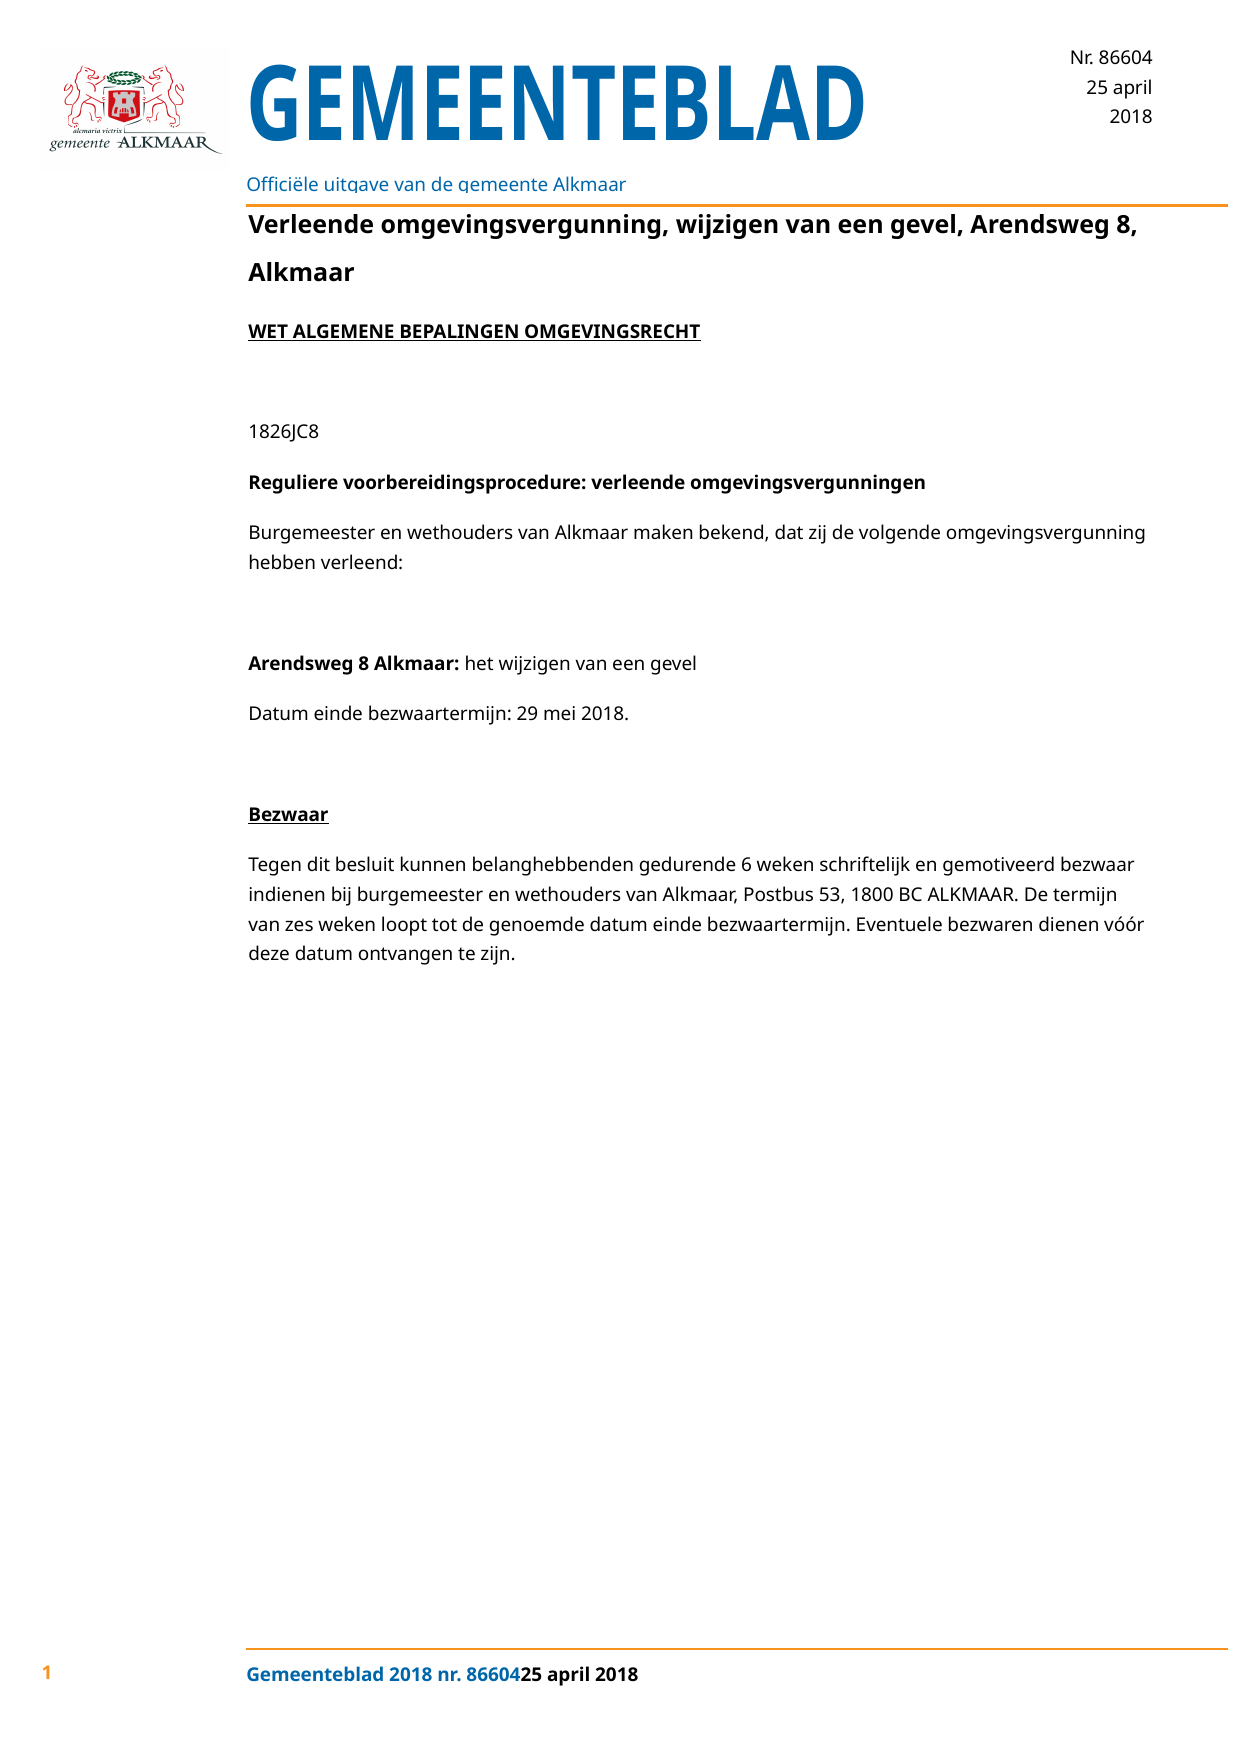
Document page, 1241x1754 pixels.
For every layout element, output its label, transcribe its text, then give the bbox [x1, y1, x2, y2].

text Verleende omgevingsvergunning, wijzigen van een gevel, Arendsweg 8, Alkmaar [248, 207, 1152, 288]
text Reguliere voorbereidingsprocedure: verleende omgevingsvergunningen [248, 469, 1152, 495]
text 1826JC8 [248, 419, 1152, 444]
text Tegen dit besluit kunnen belanghebbenden gedurende 6 weken schriftelijk en gemotiveerd bezwaar indienen bij burgemeester en wethouders van Alkmaar, Postbus 53, 1800 BC ALKMAAR. De termijn van zes weken loopt tot de genoemde datum einde bezwaartermijn. Eventuele bezwaren dienen vóór deze datum ontvangen te zijn. [248, 852, 1152, 966]
text Bezwaar [248, 801, 1152, 827]
text WET ALGEMENE BEPALINGEN OMGEVINGSRECHT [248, 318, 1152, 344]
text Datum einde bezwaartermijn: 29 mei 2018. [248, 700, 1152, 726]
picture [41, 47, 231, 172]
text Arendsweg 8 Alkmaar: het wijzigen van een gevel [248, 650, 1152, 676]
text Burgemeester en wethouders van Alkmaar maken bekend, dat zij de volgende omgevingsvergunning hebben verleend: [248, 519, 1152, 575]
